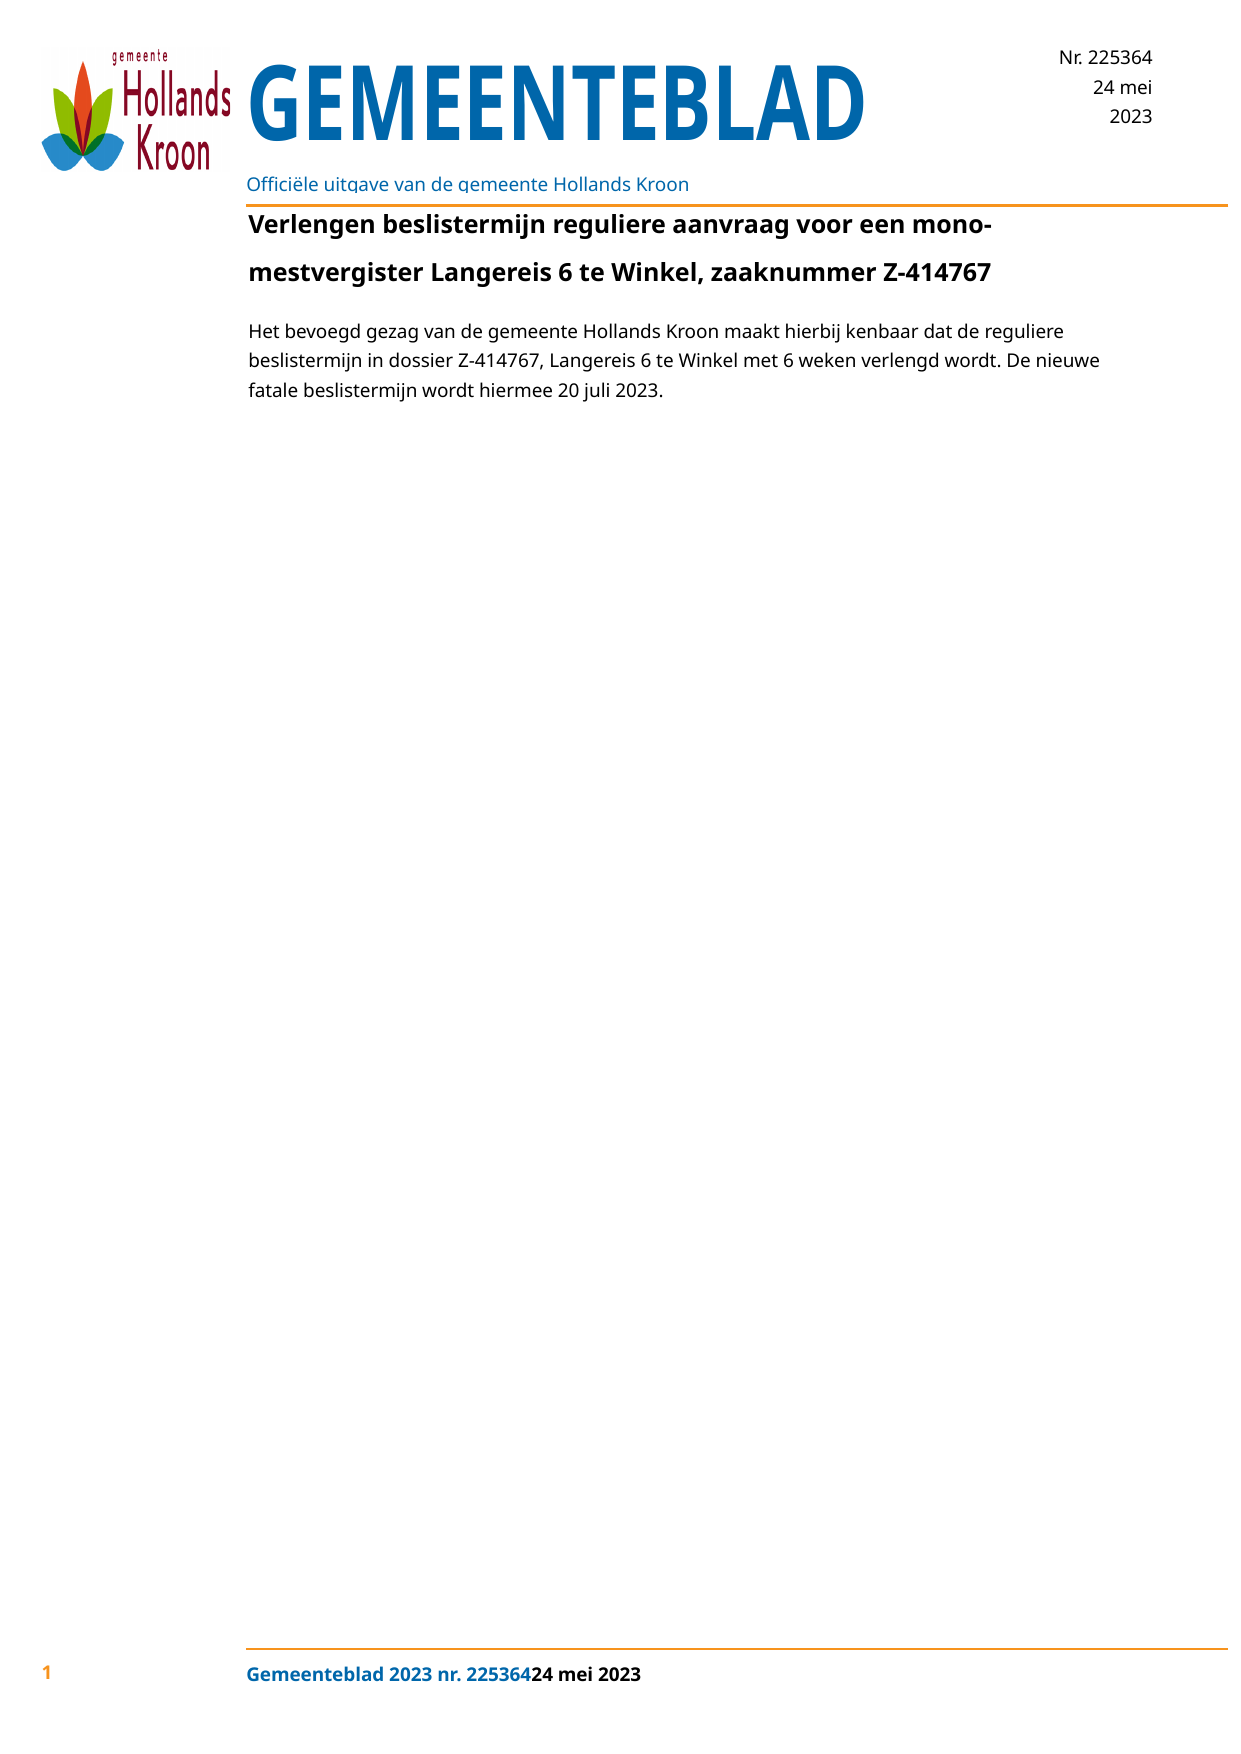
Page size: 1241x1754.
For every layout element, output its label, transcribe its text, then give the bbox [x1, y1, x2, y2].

picture [41, 47, 231, 172]
text Het bevoegd gezag van de gemeente Hollands Kroon maakt hierbij kenbaar dat de reguliere beslistermijn in dossier Z-414767, Langereis 6 te Winkel met 6 weken verlengd wordt. De nieuwe fatale beslistermijn wordt hiermee 20 juli 2023. [248, 318, 1152, 403]
text Verlengen beslistermijn reguliere aanvraag voor een mono-mestvergister Langereis 6 te Winkel, zaaknummer Z-414767 [248, 207, 1152, 288]
